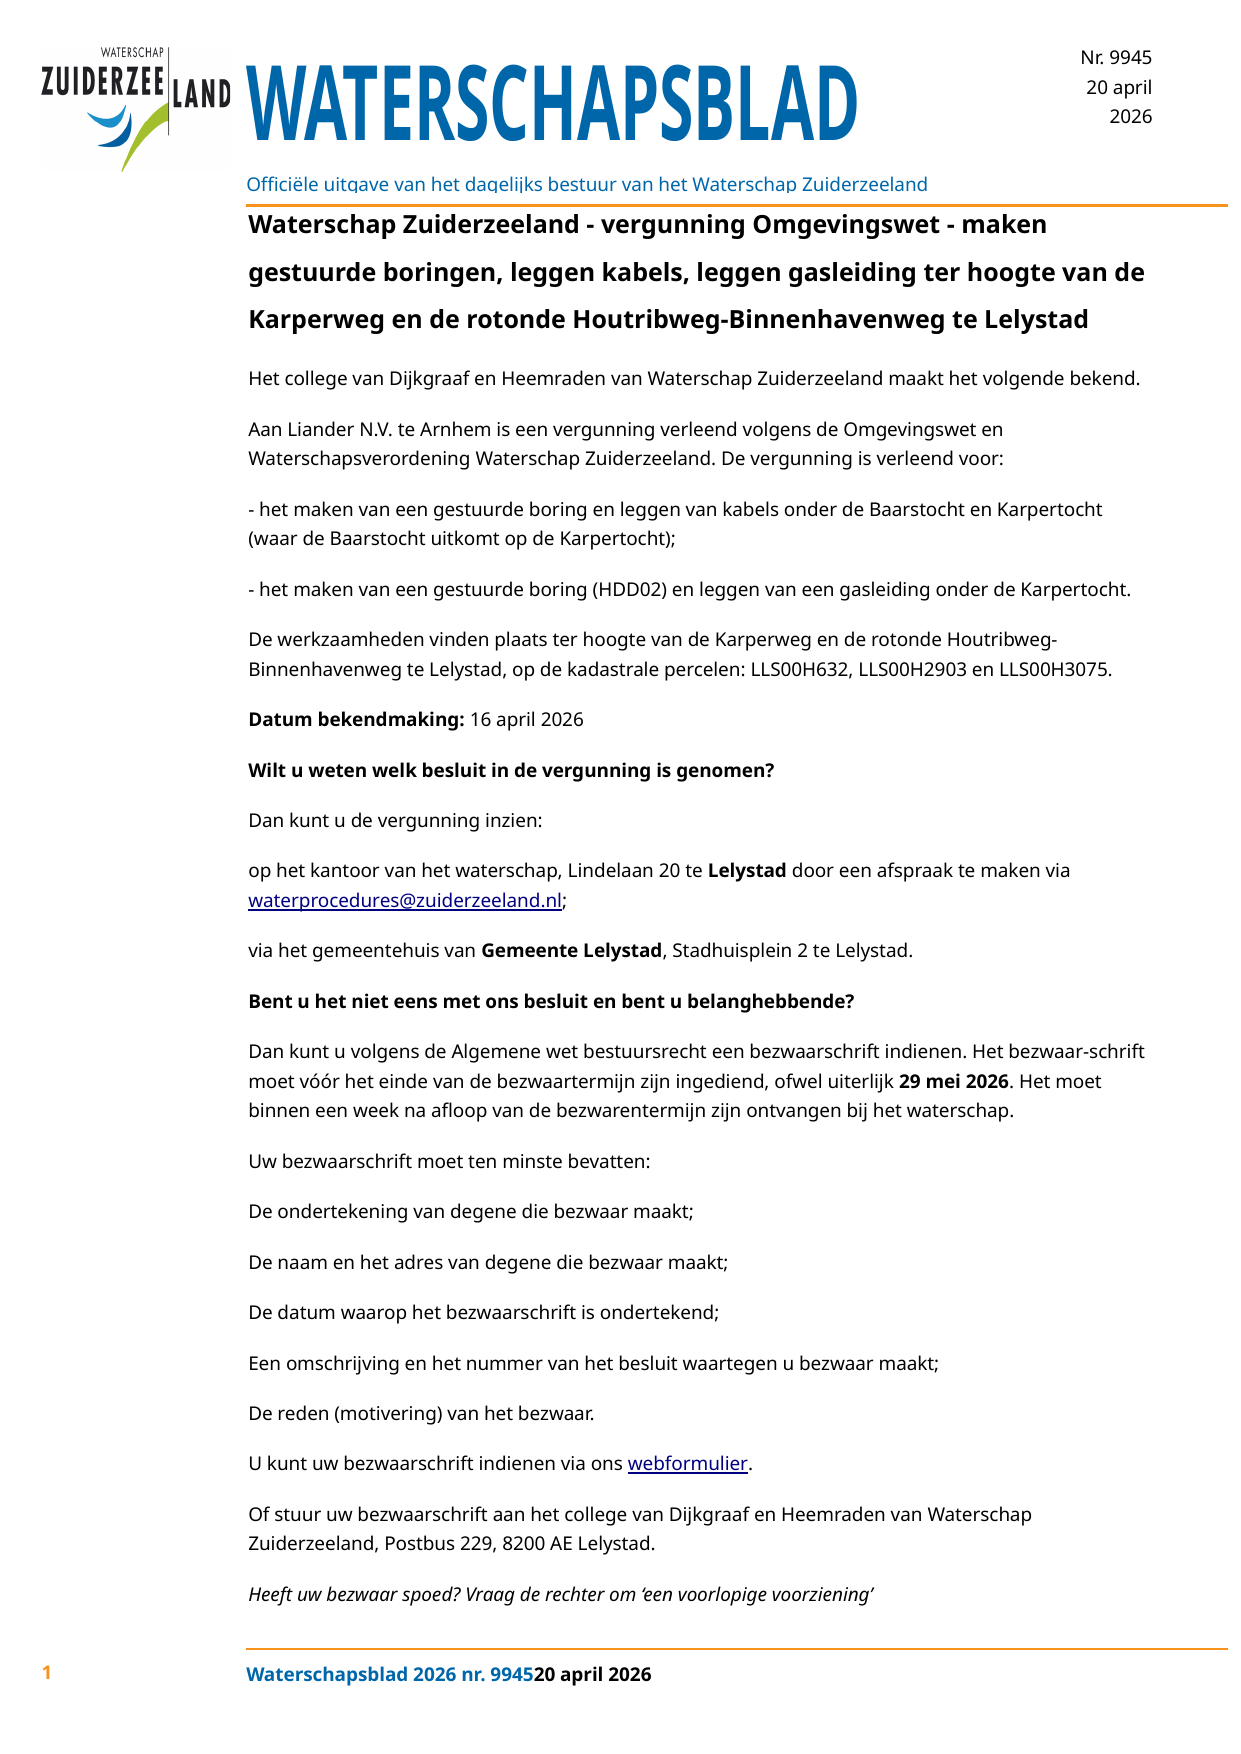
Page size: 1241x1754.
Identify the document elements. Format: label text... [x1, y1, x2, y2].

picture [41, 47, 231, 172]
text Een omschrijving en het nummer van het besluit waartegen u bezwaar maakt; [248, 1350, 1152, 1375]
text Heeft uw bezwaar spoed? Vraag de rechter om ‘een voorlopige voorziening’ [248, 1581, 1152, 1607]
text De reden (motivering) van het bezwaar. [248, 1400, 1152, 1426]
text Bent u het niet eens met ons besluit en bent u belanghebbende? [248, 988, 1152, 1014]
text Waterschap Zuiderzeeland - vergunning Omgevingswet - maken gestuurde boringen, leggen kabels, leggen gasleiding ter hoogte van de Karperweg en de rotonde Houtribweg-Binnenhavenweg te Lelystad [248, 207, 1152, 336]
text Het college van Dijkgraaf en Heemraden van Waterschap Zuiderzeeland maakt het volgende bekend. [248, 366, 1152, 391]
text op het kantoor van het waterschap, Lindelaan 20 te Lelystad door een afspraak te maken via waterprocedures@zuiderzeeland.nl; [248, 858, 1152, 913]
text Uw bezwaarschrift moet ten minste bevatten: [248, 1148, 1152, 1174]
text De naam en het adres van degene die bezwaar maakt; [248, 1249, 1152, 1274]
text Of stuur uw bezwaarschrift aan het college van Dijkgraaf en Heemraden van Waterschap Zuiderzeeland, Postbus 229, 8200 AE Lelystad. [248, 1501, 1152, 1556]
text Dan kunt u de vergunning inzien: [248, 807, 1152, 833]
text De datum waarop het bezwaarschrift is ondertekend; [248, 1299, 1152, 1325]
text - het maken van een gestuurde boring (HDD02) en leggen van een gasleiding onder de Karpertocht. [248, 576, 1152, 602]
text via het gemeentehuis van Gemeente Lelystad, Stadhuisplein 2 te Lelystad. [248, 938, 1152, 963]
text De werkzaamheden vinden plaats ter hoogte van de Karperweg en de rotonde Houtribweg-Binnenhavenweg te Lelystad, op de kadastrale percelen: LLS00H632, LLS00H2903 en LLS00H3075. [248, 626, 1152, 682]
text Aan Liander N.V. te Arnhem is een vergunning verleend volgens de Omgevingswet en Waterschapsverordening Waterschap Zuiderzeeland. De vergunning is verleend voor: [248, 416, 1152, 471]
text De ondertekening van degene die bezwaar maakt; [248, 1198, 1152, 1224]
text Datum bekendmaking: 16 april 2026 [248, 706, 1152, 732]
text Dan kunt u volgens de Algemene wet bestuursrecht een bezwaarschrift indienen. Het bezwaar-schrift moet vóór het einde van de bezwaartermijn zijn ingediend, ofwel uiterlijk 29 mei 2026. Het moet binnen een week na afloop van de bezwarentermijn zijn ontvangen bij het waterschap. [248, 1038, 1152, 1123]
text Wilt u weten welk besluit in de vergunning is genomen? [248, 757, 1152, 782]
text - het maken van een gestuurde boring en leggen van kabels onder de Baarstocht en Karpertocht (waar de Baarstocht uitkomt op de Karpertocht); [248, 496, 1152, 551]
text U kunt uw bezwaarschrift indienen via ons webformulier. [248, 1451, 1152, 1476]
